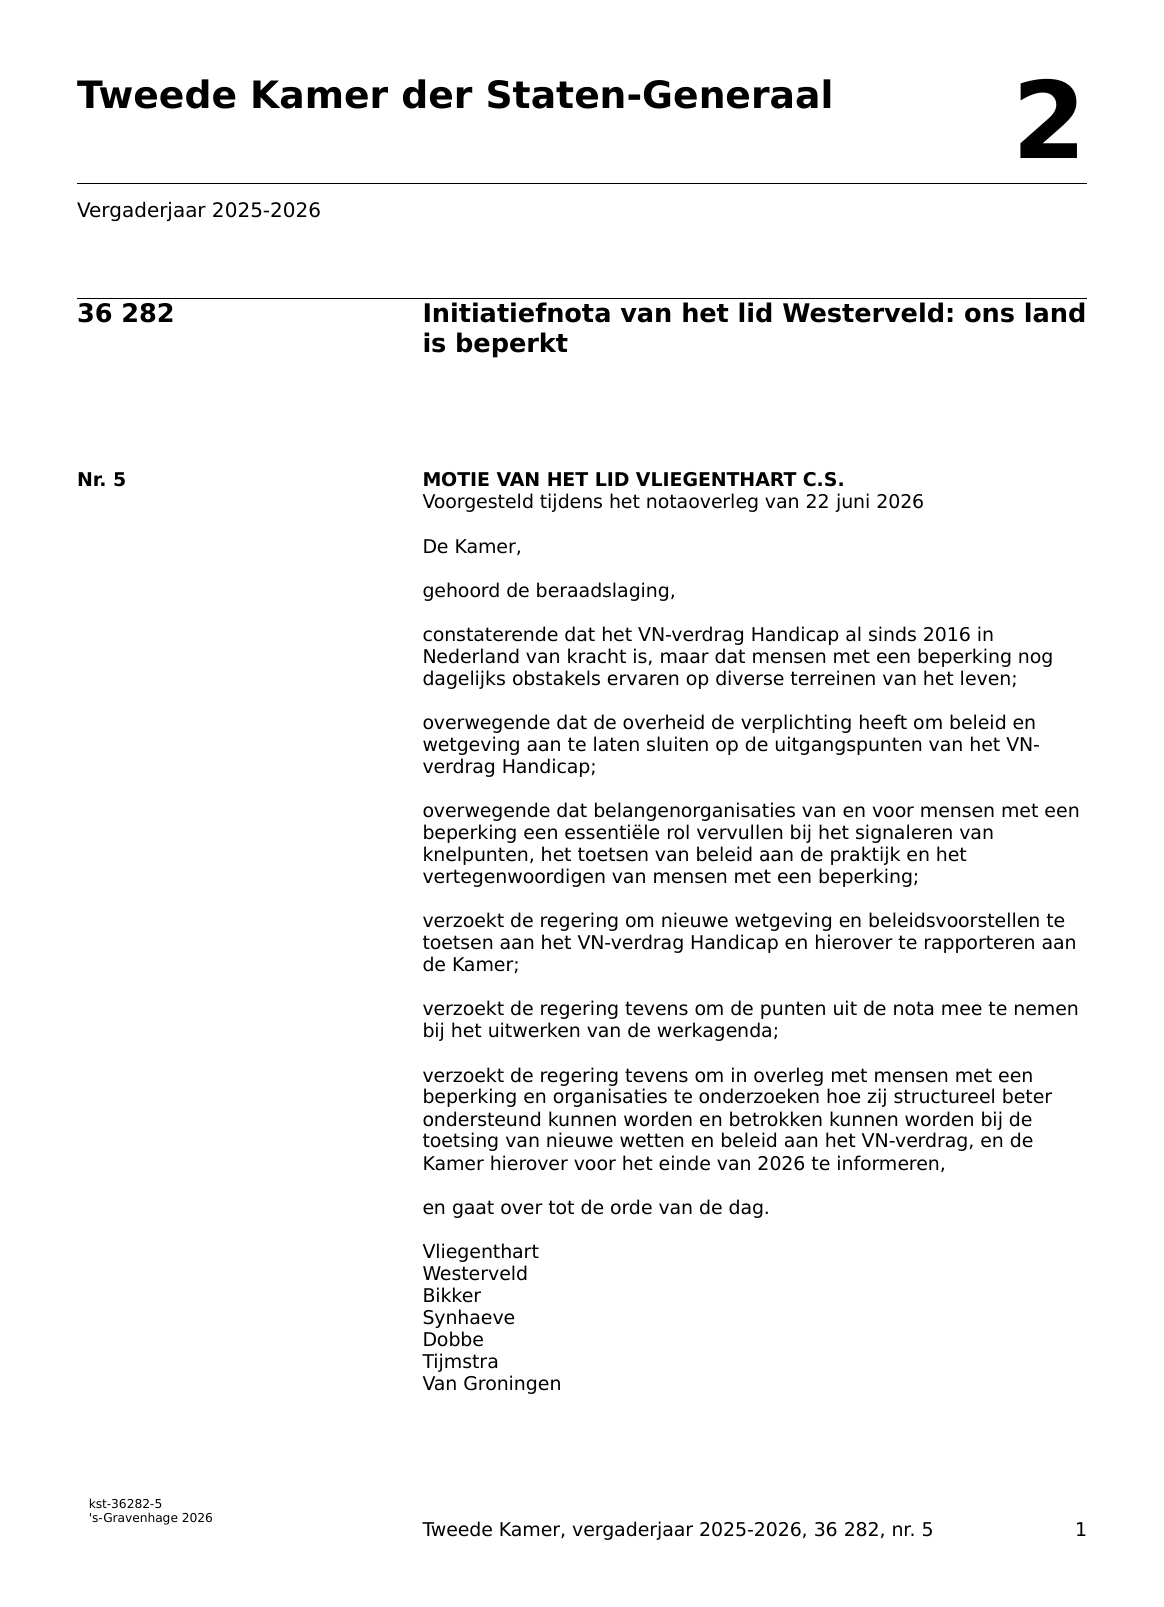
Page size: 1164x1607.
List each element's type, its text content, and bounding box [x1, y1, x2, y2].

text Vliegenthart [422, 1241, 1087, 1263]
text kst-36282-5 [88, 1497, 323, 1511]
subtitle 36 282 Initiatiefnota van het lid Westerveld: ons land is beperkt [77, 299, 1087, 358]
text Synhaeve [422, 1307, 1087, 1329]
text overwegende dat de overheid de verplichting heeft om beleid en wetgeving aan te laten sluiten op de uitgangspunten van het VN-verdrag Handicap; [422, 712, 1087, 778]
text Voorgesteld tijdens het notaoverleg van 22 juni 2026 [422, 491, 1087, 513]
text Van Groningen [422, 1373, 1087, 1394]
subtitle Nr. 5 MOTIE VAN HET LID VLIEGENTHART C.S. [77, 469, 1087, 491]
text constaterende dat het VN-verdrag Handicap al sinds 2016 in Nederland van kracht is, maar dat mensen met een beperking nog dagelijks obstakels ervaren op diverse terreinen van het leven; [422, 624, 1087, 690]
text verzoekt de regering tevens om in overleg met mensen met een beperking en organisaties te onderzoeken hoe zij structureel beter ondersteund kunnen worden en betrokken kunnen worden bij de toetsing van nieuwe wetten en beleid aan het VN-verdrag, en de Kamer hierover voor het einde van 2026 te informeren, [422, 1064, 1087, 1174]
text gehoord de beraadslaging, [422, 580, 1087, 602]
text Westerveld [422, 1263, 1087, 1285]
text Dobbe [422, 1329, 1087, 1351]
text 's-Gravenhage 2026 [88, 1511, 323, 1525]
table_header Tweede Kamer der Staten-Generaal [77, 59, 886, 183]
text Tijmstra [422, 1351, 1087, 1373]
table_header 2 [886, 59, 1087, 183]
text verzoekt de regering om nieuwe wetgeving en beleidsvoorstellen te toetsen aan het VN-verdrag Handicap en hierover te rapporteren aan de Kamer; [422, 910, 1087, 976]
text De Kamer, [422, 536, 1087, 557]
text verzoekt de regering tevens om de punten uit de nota mee te nemen bij het uitwerken van de werkagenda; [422, 998, 1087, 1042]
text en gaat over tot de orde van de dag. [422, 1197, 1087, 1218]
text overwegende dat belangenorganisaties van en voor mensen met een beperking een essentiële rol vervullen bij het signaleren van knelpunten, het toetsen van beleid aan de praktijk en het vertegenwoordigen van mensen met een beperking; [422, 800, 1087, 888]
text Bikker [422, 1285, 1087, 1307]
table_cell Vergaderjaar 2025-2026 [77, 184, 1087, 298]
